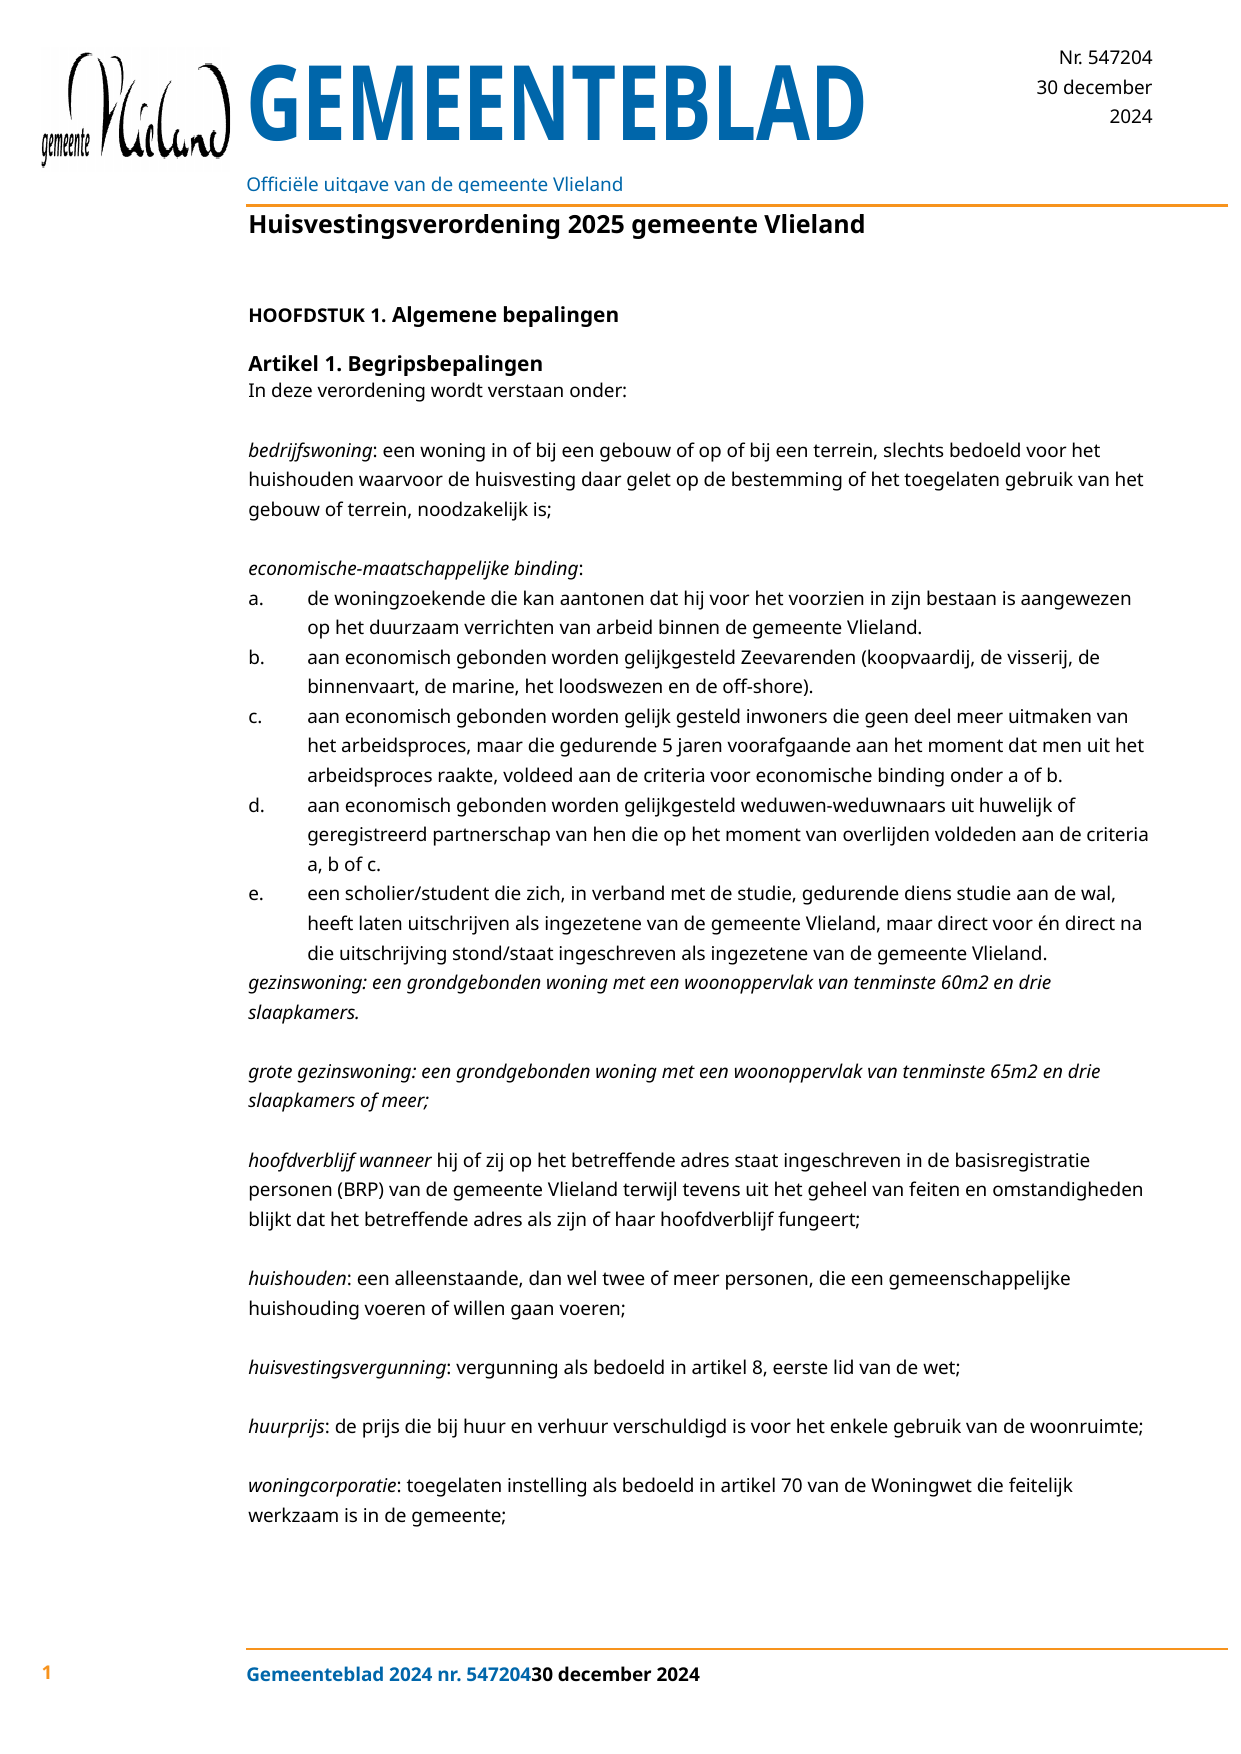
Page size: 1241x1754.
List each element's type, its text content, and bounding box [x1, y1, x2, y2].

list aan economisch gebonden worden gelijkgesteld Zeevarenden (koopvaardij, de visserij, de binnenvaart, de marine, het loodswezen en de off-shore). [248, 644, 1152, 699]
text huishouden: een alleenstaande, dan wel twee of meer personen, die een gemeenschappelijke huishouding voeren of willen gaan voeren; [248, 1265, 1152, 1320]
text gezinswoning: een grondgebonden woning met een woonoppervlak van tenminste 60m2 en drie slaapkamers. [248, 969, 1152, 1024]
picture [41, 47, 231, 172]
list aan economisch gebonden worden gelijk gesteld inwoners die geen deel meer uitmaken van het arbeidsproces, maar die gedurende 5 jaren voorafgaande aan het moment dat men uit het arbeidsproces raakte, voldeed aan de criteria voor economische binding onder a of b. [248, 703, 1152, 788]
text huurprijs: de prijs die bij huur en verhuur verschuldigd is voor het enkele gebruik van de woonruimte; [248, 1413, 1152, 1439]
text huisvestingsvergunning: vergunning als bedoeld in artikel 8, eerste lid van de wet; [248, 1354, 1152, 1379]
list aan economisch gebonden worden gelijkgesteld weduwen-weduwnaars uit huwelijk of geregistreerd partnerschap van hen die op het moment van overlijden voldeden aan de criteria a, b of c. [248, 792, 1152, 877]
text HOOFDSTUK 1. Algemene bepalingen [248, 300, 1152, 328]
text woningcorporatie: toegelaten instelling als bedoeld in artikel 70 van de Woningwet die feitelijk werkzaam is in de gemeente; [248, 1472, 1152, 1527]
text bedrijfswoning: een woning in of bij een gebouw of op of bij een terrein, slechts bedoeld voor het huishouden waarvoor de huisvesting daar gelet op de bestemming of het toegelaten gebruik van het gebouw of terrein, noodzakelijk is; [248, 437, 1152, 522]
text In deze verordening wordt verstaan onder: [248, 378, 1152, 403]
text hoofdverblijf wanneer hij of zij op het betreffende adres staat ingeschreven in de basisregistratie personen (BRP) van de gemeente Vlieland terwijl tevens uit het geheel van feiten en omstandigheden blijkt dat het betreffende adres als zijn of haar hoofdverblijf fungeert; [248, 1147, 1152, 1232]
text grote gezinswoning: een grondgebonden woning met een woonoppervlak van tenminste 65m2 en drie slaapkamers of meer; [248, 1058, 1152, 1113]
text Artikel 1. Begripsbepalingen [248, 349, 1152, 378]
list de woningzoekende die kan aantonen dat hij voor het voorzien in zijn bestaan is aangewezen op het duurzaam verrichten van arbeid binnen de gemeente Vlieland. [248, 585, 1152, 640]
list een scholier/student die zich, in verband met de studie, gedurende diens studie aan de wal, heeft laten uitschrijven als ingezetene van de gemeente Vlieland, maar direct voor én direct na die uitschrijving stond/staat ingeschreven als ingezetene van de gemeente Vlieland. [248, 881, 1152, 965]
text Huisvestingsverordening 2025 gemeente Vlieland [248, 207, 1152, 241]
text economische-maatschappelijke binding: [248, 555, 1152, 581]
